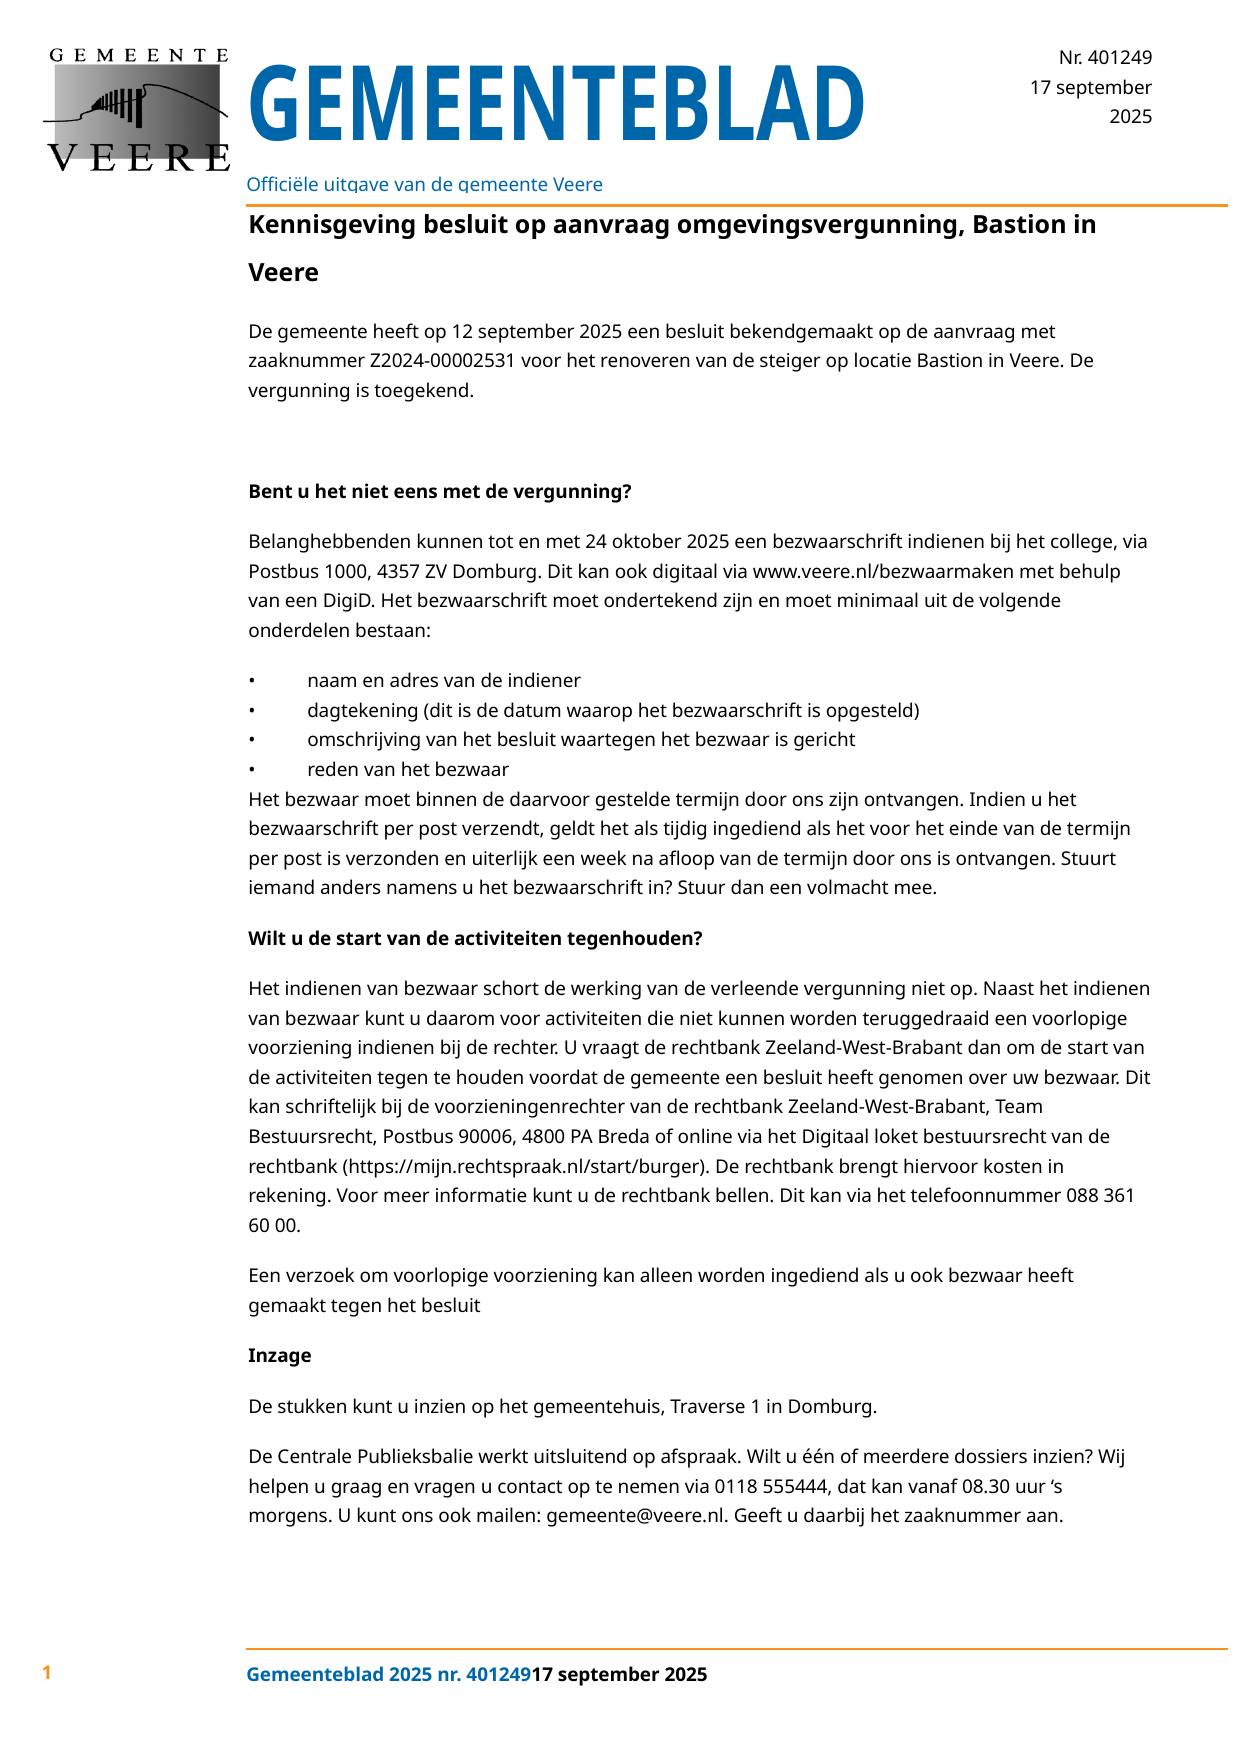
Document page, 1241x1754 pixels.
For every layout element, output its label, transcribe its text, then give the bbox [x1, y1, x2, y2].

list dagtekening (dit is de datum waarop het bezwaarschrift is opgesteld) [248, 697, 1152, 723]
text De stukken kunt u inzien op het gemeentehuis, Traverse 1 in Domburg. [248, 1393, 1152, 1419]
text Inzage [248, 1342, 1152, 1368]
list omschrijving van het besluit waartegen het bezwaar is gericht [248, 727, 1152, 752]
text Het bezwaar moet binnen de daarvoor gestelde termijn door ons zijn ontvangen. Indien u het bezwaarschrift per post verzendt, geldt het als tijdig ingediend als het voor het einde van de termijn per post is verzonden en uiterlijk een week na afloop van de termijn door ons is ontvangen. Stuurt iemand anders namens u het bezwaarschrift in? Stuur dan een volmacht mee. [248, 786, 1152, 900]
text Een verzoek om voorlopige voorziening kan alleen worden ingediend als u ook bezwaar heeft gemaakt tegen het besluit [248, 1262, 1152, 1318]
text De gemeente heeft op 12 september 2025 een besluit bekendgemaakt op de aanvraag met zaaknummer Z2024-00002531 voor het renoveren van de steiger op locatie Bastion in Veere. De vergunning is toegekend. [248, 318, 1152, 403]
list naam en adres van de indiener [248, 667, 1152, 693]
text De Centrale Publieksbalie werkt uitsluitend op afspraak. Wilt u één of meerdere dossiers inzien? Wij helpen u graag en vragen u contact op te nemen via 0118 555444, dat kan vanaf 08.30 uur ‘s morgens. U kunt ons ook mailen: gemeente@veere.nl. Geeft u daarbij het zaaknummer aan. [248, 1443, 1152, 1528]
picture [41, 47, 231, 172]
text Wilt u de start van de activiteiten tegenhouden? [248, 925, 1152, 951]
text Het indienen van bezwaar schort de werking van de verleende vergunning niet op. Naast het indienen van bezwaar kunt u daarom voor activiteiten die niet kunnen worden teruggedraaid een voorlopige voorziening indienen bij de rechter. U vraagt de rechtbank Zeeland-West-Brabant dan om de start van de activiteiten tegen te houden voordat de gemeente een besluit heeft genomen over uw bezwaar. Dit kan schriftelijk bij de voorzieningenrechter van de rechtbank Zeeland-West-Brabant, Team Bestuursrecht, Postbus 90006, 4800 PA Breda of online via het Digitaal loket bestuursrecht van de rechtbank (https://mijn.rechtspraak.nl/start/burger). De rechtbank brengt hiervoor kosten in rekening. Voor meer informatie kunt u de rechtbank bellen. Dit kan via het telefoonnummer 088 361 60 00. [248, 975, 1152, 1238]
list reden van het bezwaar [248, 756, 1152, 782]
text Belanghebbenden kunnen tot en met 24 oktober 2025 een bezwaarschrift indienen bij het college, via Postbus 1000, 4357 ZV Domburg. Dit kan ook digitaal via www.veere.nl/bezwaarmaken met behulp van een DigiD. Het bezwaarschrift moet ondertekend zijn en moet minimaal uit de volgende onderdelen bestaan: [248, 528, 1152, 643]
text Bent u het niet eens met de vergunning? [248, 478, 1152, 504]
text Kennisgeving besluit op aanvraag omgevingsvergunning, Bastion in Veere [248, 207, 1152, 288]
